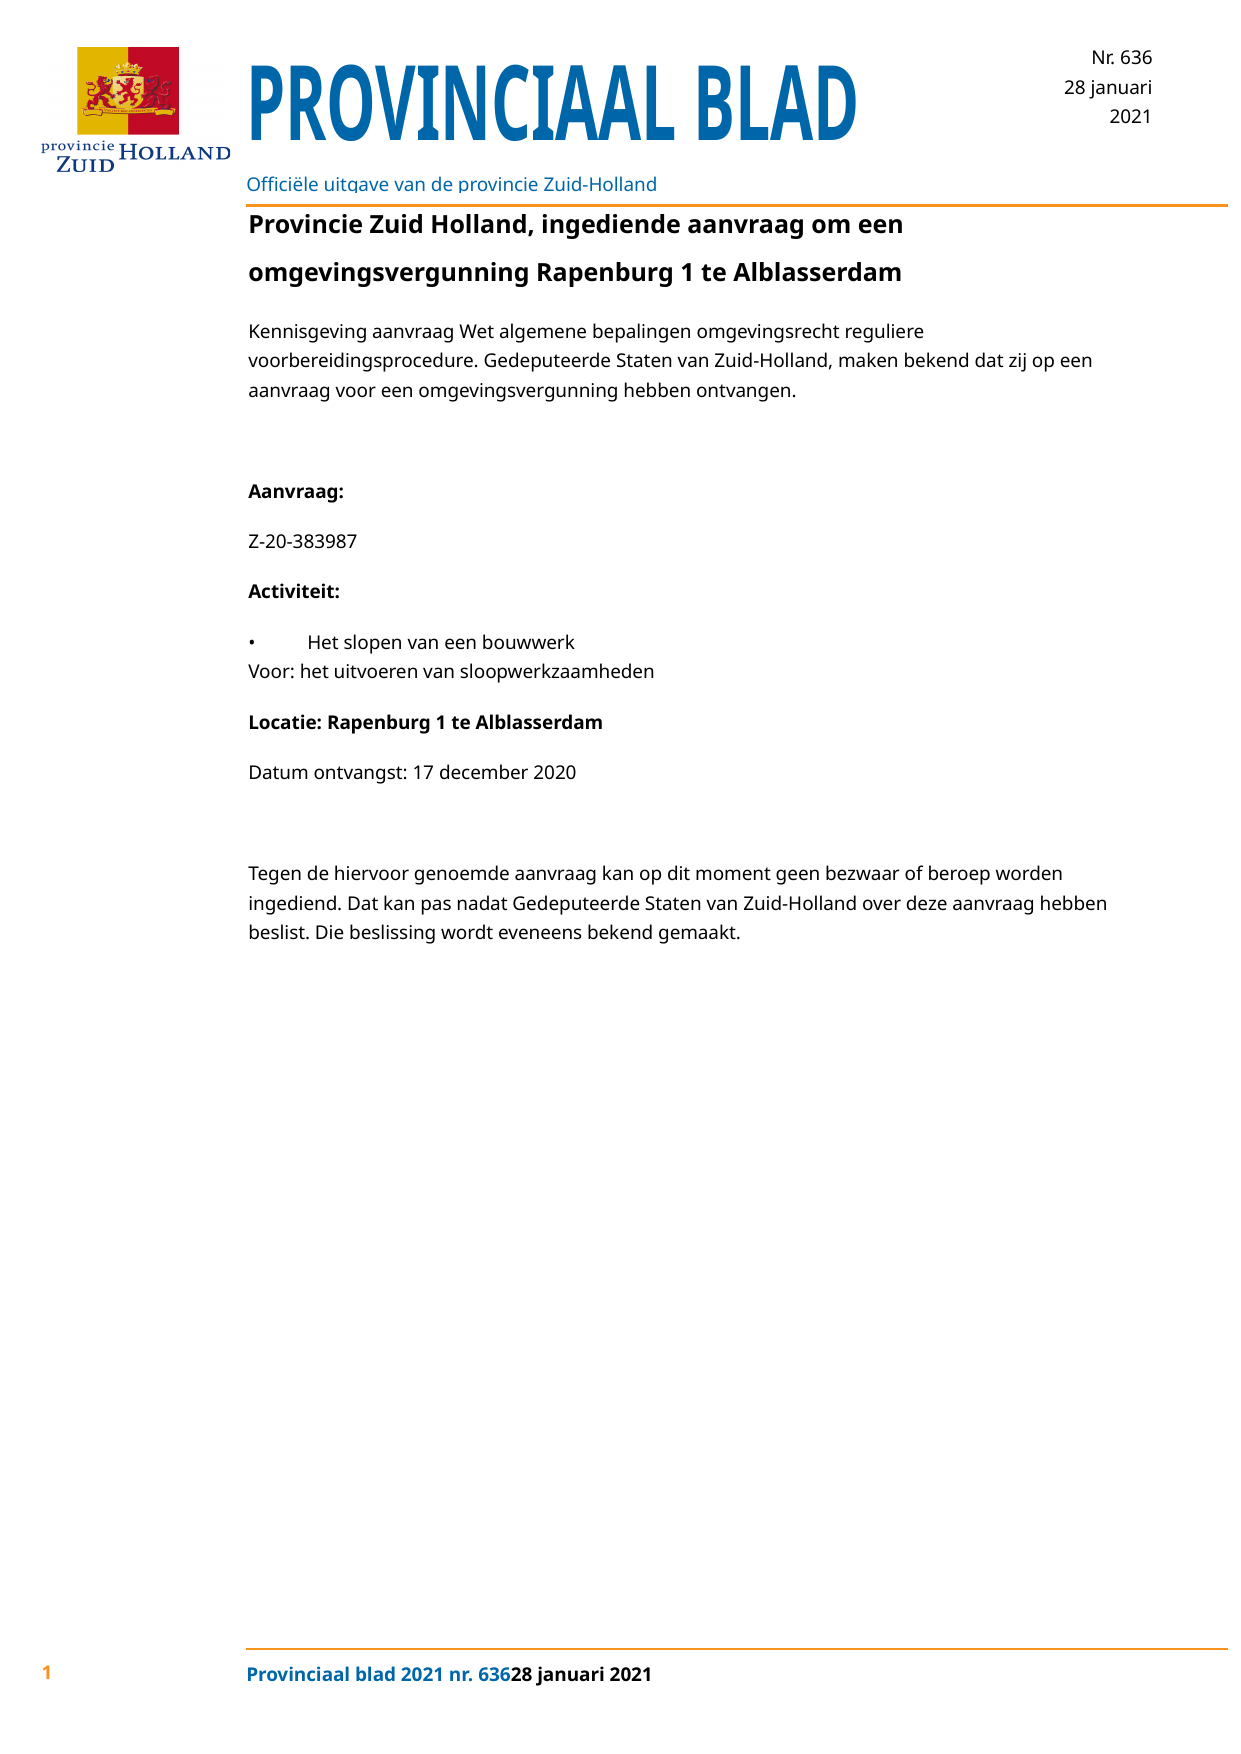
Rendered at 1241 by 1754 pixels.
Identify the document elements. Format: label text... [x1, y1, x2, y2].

text Provincie Zuid Holland, ingediende aanvraag om een omgevingsvergunning Rapenburg 1 te Alblasserdam [248, 207, 1152, 288]
text Voor: het uitvoeren van sloopwerkzaamheden [248, 659, 1152, 684]
text Kennisgeving aanvraag Wet algemene bepalingen omgevingsrecht reguliere voorbereidingsprocedure. Gedeputeerde Staten van Zuid-Holland, maken bekend dat zij op een aanvraag voor een omgevingsvergunning hebben ontvangen. [248, 318, 1152, 403]
text Tegen de hiervoor genoemde aanvraag kan op dit moment geen bezwaar of beroep worden ingediend. Dat kan pas nadat Gedeputeerde Staten van Zuid-Holland over deze aanvraag hebben beslist. Die beslissing wordt eveneens bekend gemaakt. [248, 860, 1152, 945]
text Locatie: Rapenburg 1 te Alblasserdam [248, 709, 1152, 735]
text Activiteit: [248, 579, 1152, 604]
text Datum ontvangst: 17 december 2020 [248, 759, 1152, 785]
picture [41, 47, 231, 172]
text Z-20-383987 [248, 528, 1152, 554]
list Het slopen van een bouwwerk [248, 629, 1152, 655]
text Aanvraag: [248, 478, 1152, 504]
